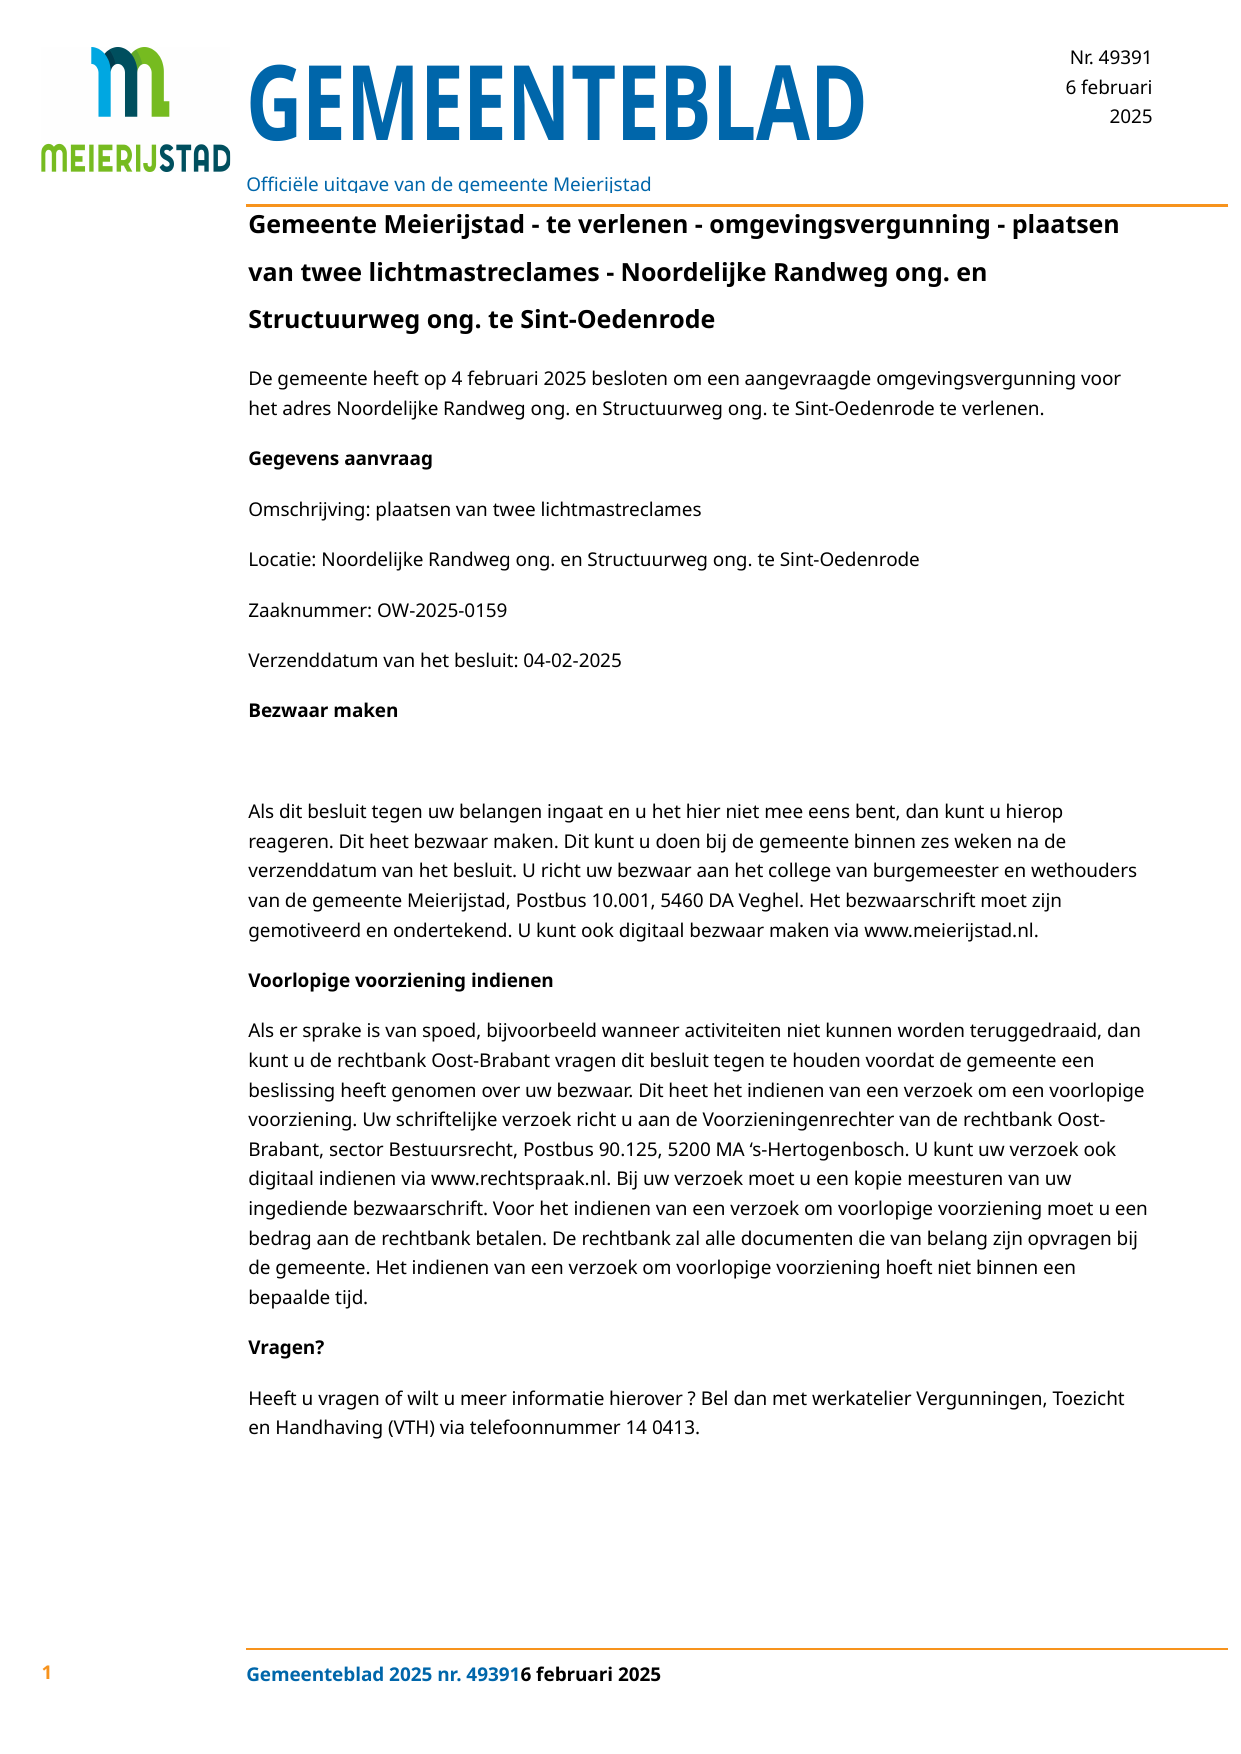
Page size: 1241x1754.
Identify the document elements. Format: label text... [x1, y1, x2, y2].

text Als dit besluit tegen uw belangen ingaat en u het hier niet mee eens bent, dan kunt u hierop reageren. Dit heet bezwaar maken. Dit kunt u doen bij de gemeente binnen zes weken na de verzenddatum van het besluit. U richt uw bezwaar aan het college van burgemeester en wethouders van de gemeente Meierijstad, Postbus 10.001, 5460 DA Veghel. Het bezwaarschrift moet zijn gemotiveerd en ondertekend. U kunt ook digitaal bezwaar maken via www.meierijstad.nl. [248, 798, 1152, 942]
text Heeft u vragen of wilt u meer informatie hierover ? Bel dan met werkatelier Vergunningen, Toezicht en Handhaving (VTH) via telefoonnummer 14 0413. [248, 1385, 1152, 1440]
text Bezwaar maken [248, 698, 1152, 723]
text Omschrijving: plaatsen van twee lichtmastreclames [248, 496, 1152, 522]
text Gegevens aanvraag [248, 446, 1152, 471]
text Gemeente Meierijstad - te verlenen - omgevingsvergunning - plaatsen van twee lichtmastreclames - Noordelijke Randweg ong. en Structuurweg ong. te Sint-Oedenrode [248, 207, 1152, 336]
text Verzenddatum van het besluit: 04-02-2025 [248, 647, 1152, 673]
text De gemeente heeft op 4 februari 2025 besloten om een aangevraagde omgevingsvergunning voor het adres Noordelijke Randweg ong. en Structuurweg ong. te Sint-Oedenrode te verlenen. [248, 366, 1152, 421]
text Vragen? [248, 1334, 1152, 1360]
picture [41, 47, 231, 172]
text Als er sprake is van spoed, bijvoorbeeld wanneer activiteiten niet kunnen worden teruggedraaid, dan kunt u de rechtbank Oost-Brabant vragen dit besluit tegen te houden voordat de gemeente een beslissing heeft genomen over uw bezwaar. Dit heet het indienen van een verzoek om een voorlopige voorziening. Uw schriftelijke verzoek richt u aan de Voorzieningenrechter van de rechtbank Oost-Brabant, sector Bestuursrecht, Postbus 90.125, 5200 MA ‘s-Hertogenbosch. U kunt uw verzoek ook digitaal indienen via www.rechtspraak.nl. Bij uw verzoek moet u een kopie meesturen van uw ingediende bezwaarschrift. Voor het indienen van een verzoek om voorlopige voorziening moet u een bedrag aan de rechtbank betalen. De rechtbank zal alle documenten die van belang zijn opvragen bij de gemeente. Het indienen van een verzoek om voorlopige voorziening hoeft niet binnen een bepaalde tijd. [248, 1018, 1152, 1309]
text Zaaknummer: OW-2025-0159 [248, 597, 1152, 622]
text Locatie: Noordelijke Randweg ong. en Structuurweg ong. te Sint-Oedenrode [248, 546, 1152, 572]
text Voorlopige voorziening indienen [248, 967, 1152, 993]
